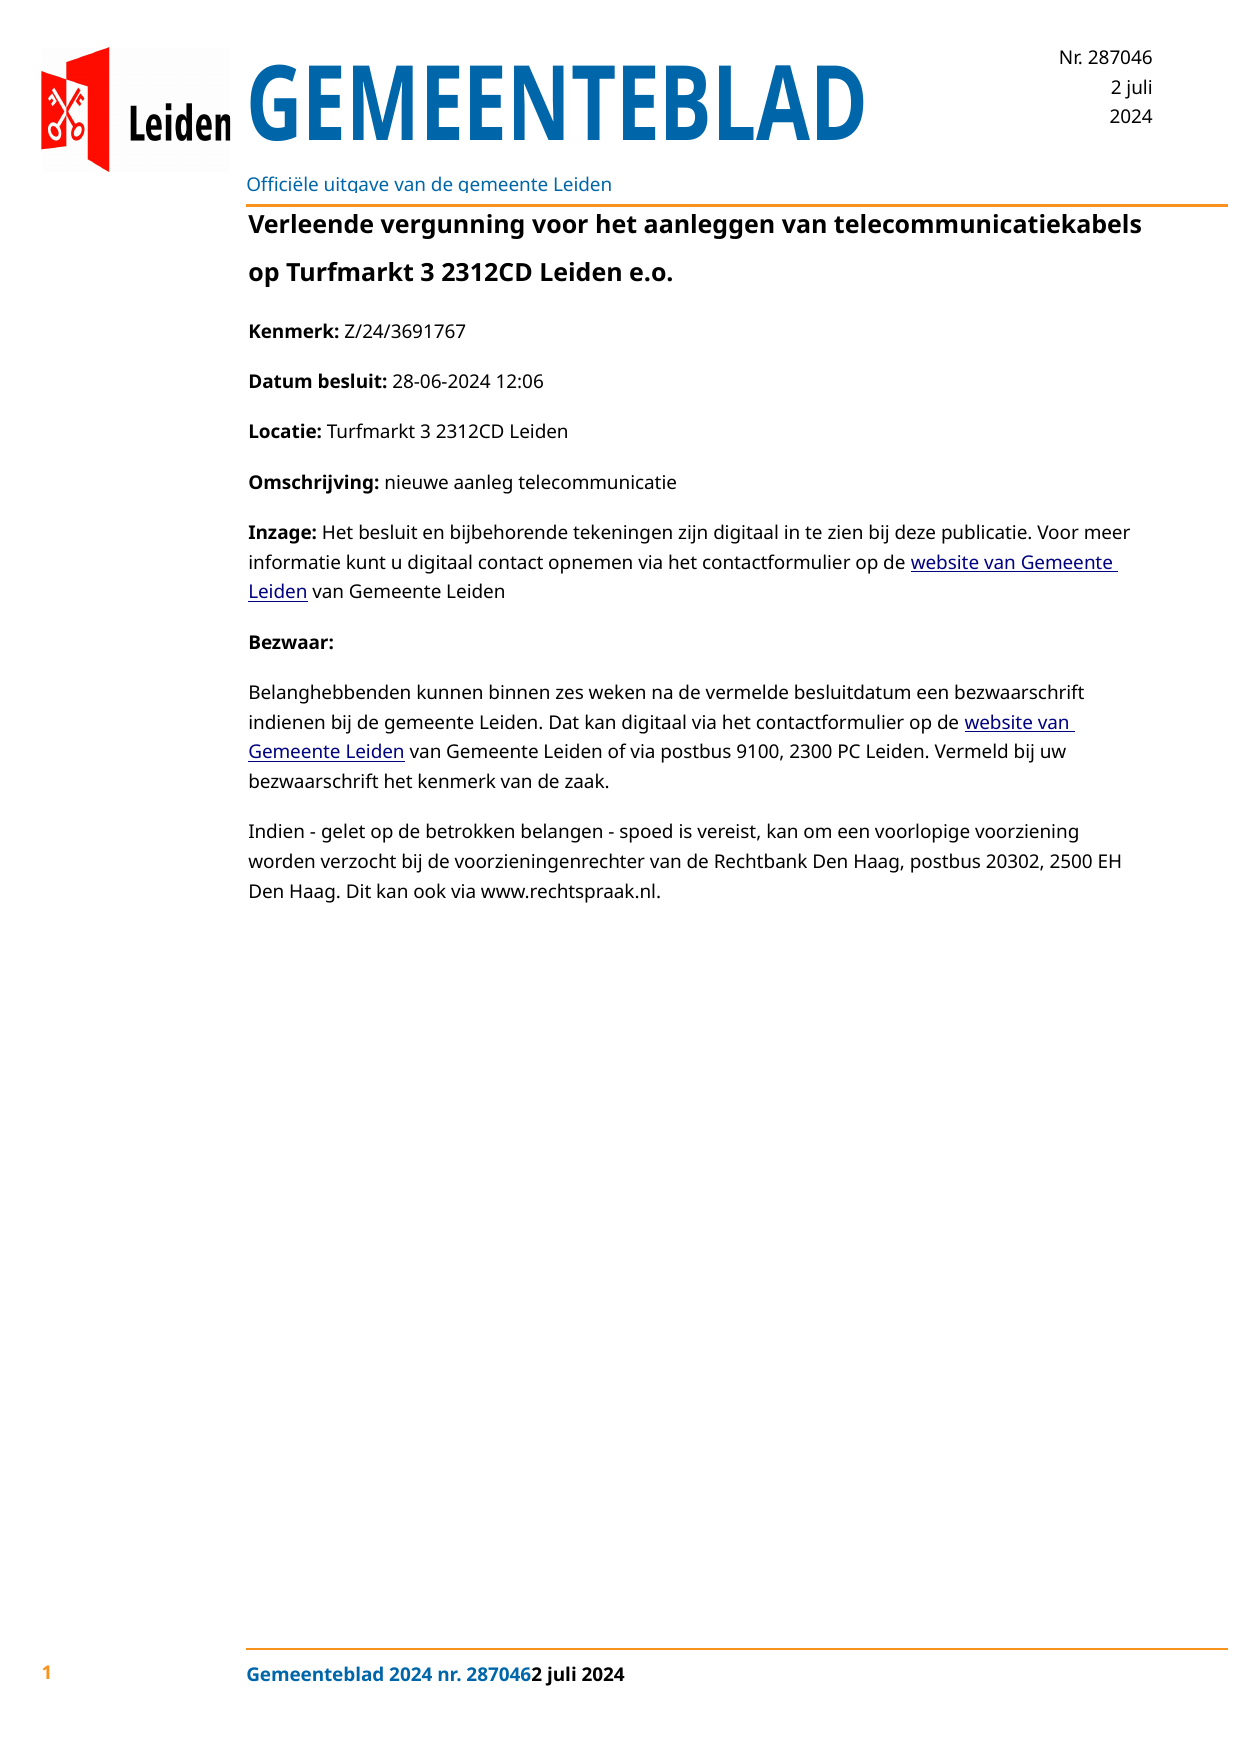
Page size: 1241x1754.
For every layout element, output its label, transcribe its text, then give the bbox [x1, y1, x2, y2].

text Indien - gelet op de betrokken belangen - spoed is vereist, kan om een voorlopige voorziening worden verzocht bij de voorzieningenrechter van de Rechtbank Den Haag, postbus 20302, 2500 EH Den Haag. Dit kan ook via www.rechtspraak.nl. [248, 819, 1152, 904]
text Inzage: Het besluit en bijbehorende tekeningen zijn digitaal in te zien bij deze publicatie. Voor meer informatie kunt u digitaal contact opnemen via het contactformulier op de website van Gemeente Leiden van Gemeente Leiden [248, 519, 1152, 604]
text Omschrijving: nieuwe aanleg telecommunicatie [248, 469, 1152, 495]
text Verleende vergunning voor het aanleggen van telecommunicatiekabels op Turfmarkt 3 2312CD Leiden e.o. [248, 207, 1152, 288]
text Belanghebbenden kunnen binnen zes weken na de vermelde besluitdatum een bezwaarschrift indienen bij de gemeente Leiden. Dat kan digitaal via het contactformulier op de website van Gemeente Leiden van Gemeente Leiden of via postbus 9100, 2300 PC Leiden. Vermeld bij uw bezwaarschrift het kenmerk van de zaak. [248, 679, 1152, 794]
text Kenmerk: Z/24/3691767 [248, 318, 1152, 344]
picture [41, 47, 231, 172]
text Locatie: Turfmarkt 3 2312CD Leiden [248, 419, 1152, 444]
text Datum besluit: 28-06-2024 12:06 [248, 368, 1152, 394]
text Bezwaar: [248, 629, 1152, 655]
